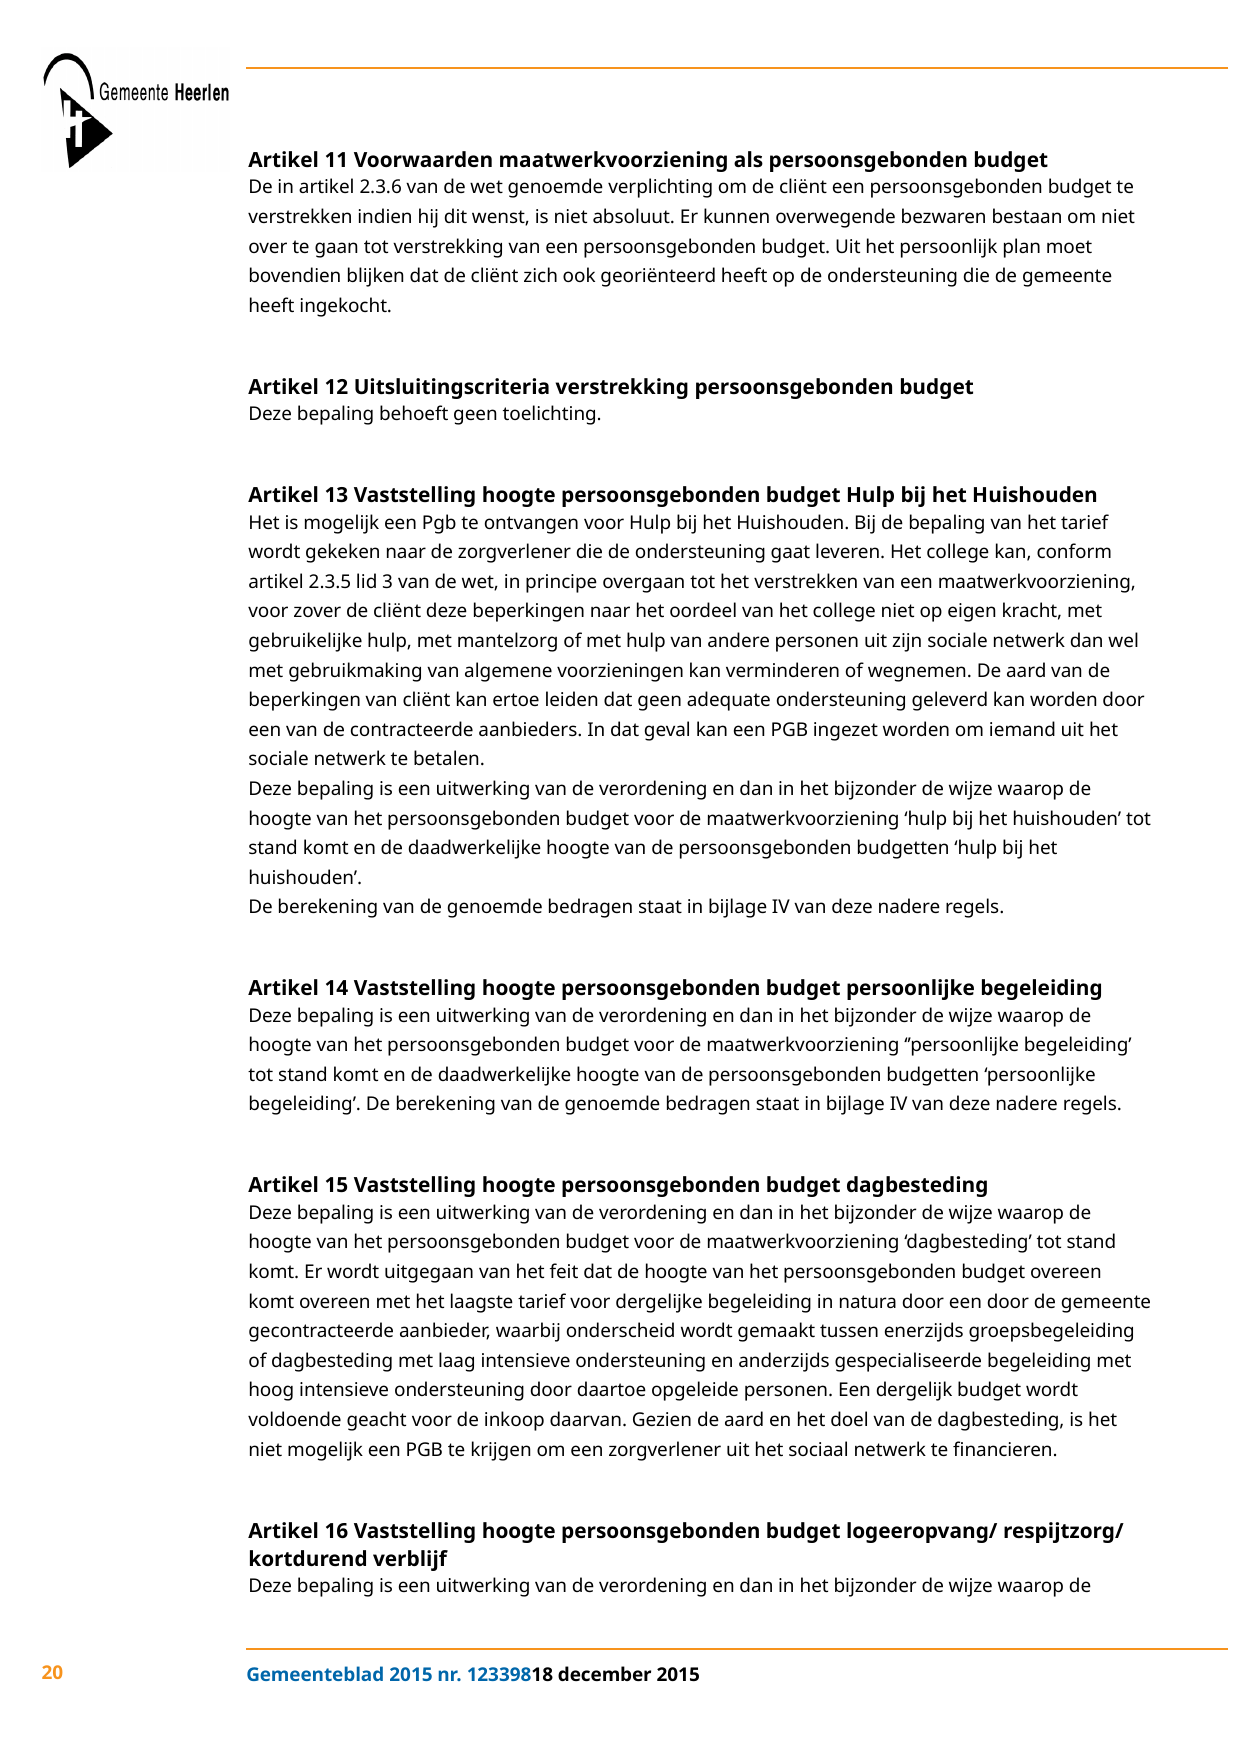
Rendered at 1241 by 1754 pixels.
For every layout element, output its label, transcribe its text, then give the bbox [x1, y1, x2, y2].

text De berekening van de genoemde bedragen staat in bijlage IV van deze nadere regels. [248, 893, 1152, 919]
text Artikel 12 Uitsluitingscriteria verstrekking persoonsgebonden budget [248, 372, 1152, 400]
text Deze bepaling is een uitwerking van de verordening en dan in het bijzonder de wijze waarop de [248, 1573, 1152, 1598]
text Deze bepaling is een uitwerking van de verordening en dan in het bijzonder de wijze waarop de hoogte van het persoonsgebonden budget voor de maatwerkvoorziening ‘dagbesteding’ tot stand komt. Er wordt uitgegaan van het feit dat de hoogte van het persoonsgebonden budget overeen komt overeen met het laagste tarief voor dergelijke begeleiding in natura door een door de gemeente gecontracteerde aanbieder, waarbij onderscheid wordt gemaakt tussen enerzijds groepsbegeleiding of dagbesteding met laag intensieve ondersteuning en anderzijds gespecialiseerde begeleiding met hoog intensieve ondersteuning door daartoe opgeleide personen. Een dergelijk budget wordt voldoende geacht voor de inkoop daarvan. Gezien de aard en het doel van de dagbesteding, is het niet mogelijk een PGB te krijgen om een zorgverlener uit het sociaal netwerk te financieren. [248, 1199, 1152, 1461]
text Deze bepaling is een uitwerking van de verordening en dan in het bijzonder de wijze waarop de hoogte van het persoonsgebonden budget voor de maatwerkvoorziening ‘’persoonlijke begeleiding’ tot stand komt en de daadwerkelijke hoogte van de persoonsgebonden budgetten ‘persoonlijke begeleiding’. De berekening van de genoemde bedragen staat in bijlage IV van deze nadere regels. [248, 1002, 1152, 1116]
text Artikel 16 Vaststelling hoogte persoonsgebonden budget logeeropvang/ respijtzorg/ kortdurend verblijf [248, 1516, 1152, 1573]
text Het is mogelijk een Pgb te ontvangen voor Hulp bij het Huishouden. Bij de bepaling van het tarief wordt gekeken naar de zorgverlener die de ondersteuning gaat leveren. Het college kan, conform artikel 2.3.5 lid 3 van de wet, in principe overgaan tot het verstrekken van een maatwerkvoorziening, voor zover de cliënt deze beperkingen naar het oordeel van het college niet op eigen kracht, met gebruikelijke hulp, met mantelzorg of met hulp van andere personen uit zijn sociale netwerk dan wel met gebruikmaking van algemene voorzieningen kan verminderen of wegnemen. De aard van de beperkingen van cliënt kan ertoe leiden dat geen adequate ondersteuning geleverd kan worden door een van de contracteerde aanbieders. In dat geval kan een PGB ingezet worden om iemand uit het sociale netwerk te betalen. [248, 509, 1152, 771]
text Deze bepaling behoeft geen toelichting. [248, 400, 1152, 426]
text Artikel 15 Vaststelling hoogte persoonsgebonden budget dagbesteding [248, 1171, 1152, 1199]
text Artikel 11 Voorwaarden maatwerkvoorziening als persoonsgebonden budget [248, 145, 1152, 174]
text Deze bepaling is een uitwerking van de verordening en dan in het bijzonder de wijze waarop de hoogte van het persoonsgebonden budget voor de maatwerkvoorziening ‘hulp bij het huishouden’ tot stand komt en de daadwerkelijke hoogte van de persoonsgebonden budgetten ‘hulp bij het huishouden’. [248, 775, 1152, 889]
text Artikel 13 Vaststelling hoogte persoonsgebonden budget Hulp bij het Huishouden [248, 480, 1152, 509]
text Artikel 14 Vaststelling hoogte persoonsgebonden budget persoonlijke begeleiding [248, 973, 1152, 1002]
picture [41, 47, 231, 172]
text De in artikel 2.3.6 van de wet genoemde verplichting om de cliënt een persoonsgebonden budget te verstrekken indien hij dit wenst, is niet absoluut. Er kunnen overwegende bezwaren bestaan om niet over te gaan tot verstrekking van een persoonsgebonden budget. Uit het persoonlijk plan moet bovendien blijken dat de cliënt zich ook georiënteerd heeft op de ondersteuning die de gemeente heeft ingekocht. [248, 174, 1152, 318]
